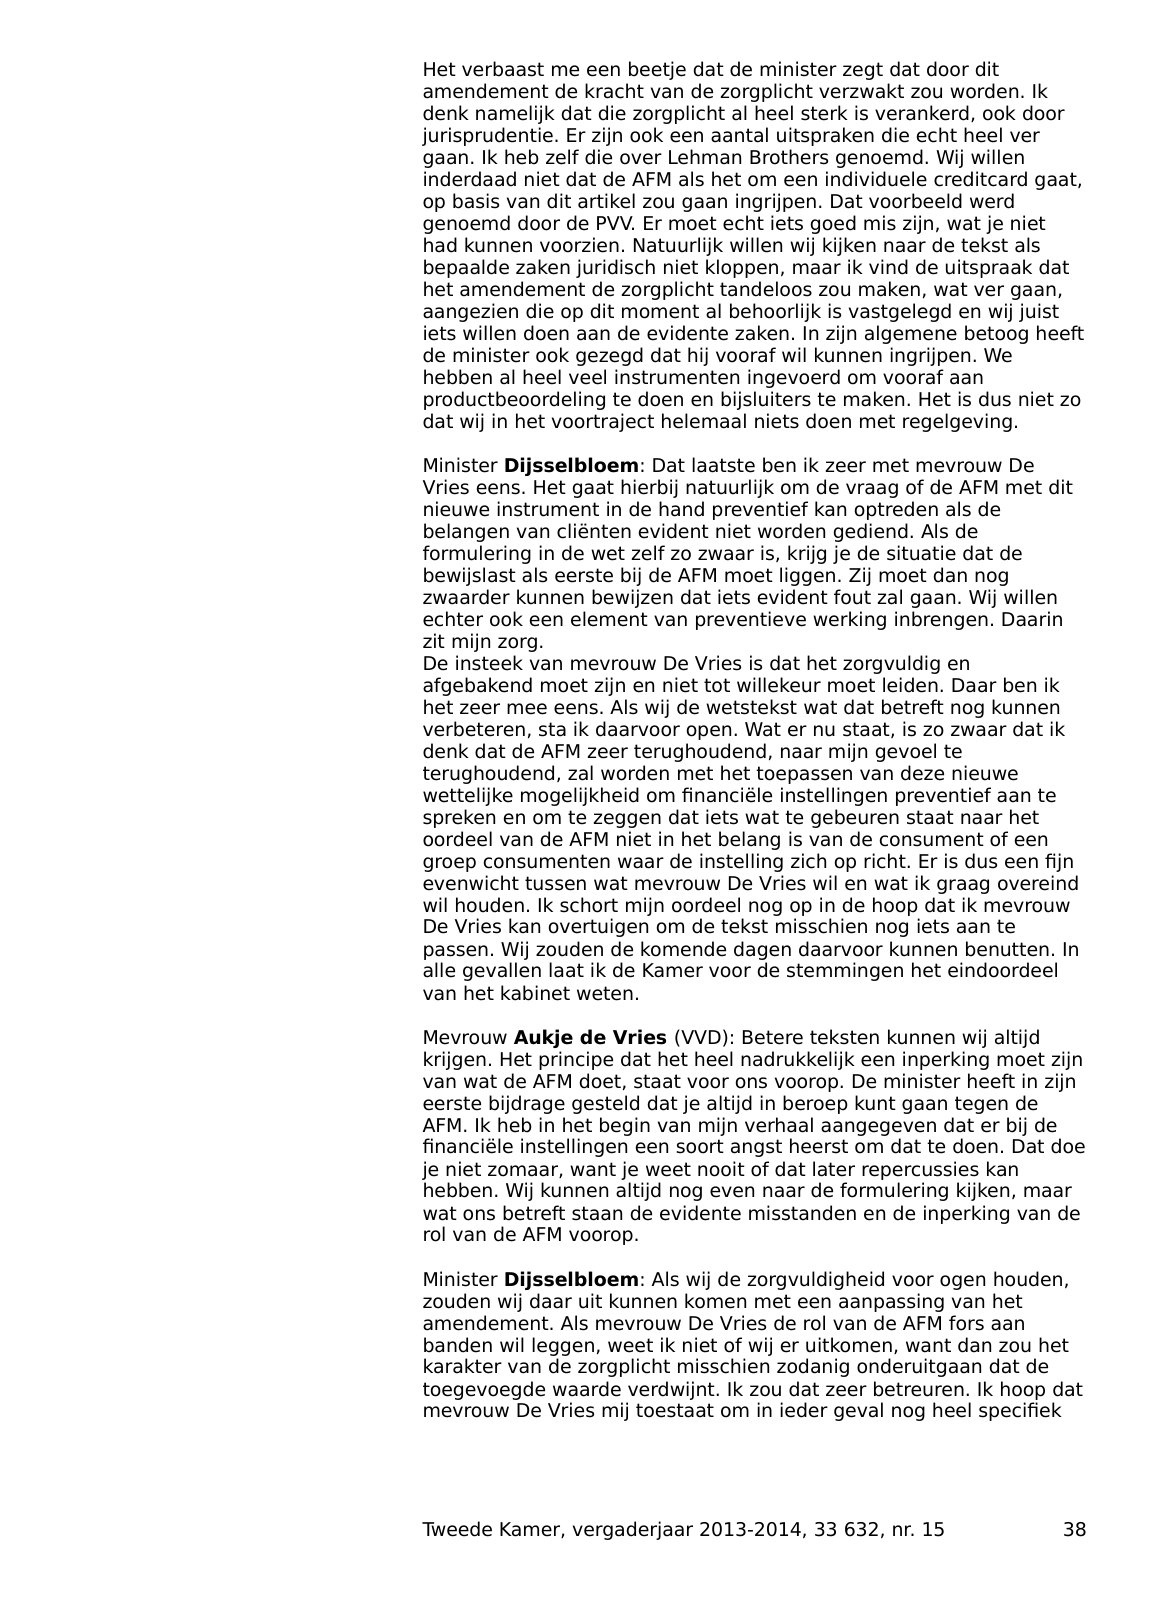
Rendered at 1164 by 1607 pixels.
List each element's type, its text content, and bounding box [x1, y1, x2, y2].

text Het verbaast me een beetje dat de minister zegt dat door dit amendement de kracht van de zorgplicht verzwakt zou worden. Ik denk namelijk dat die zorgplicht al heel sterk is verankerd, ook door jurisprudentie. Er zijn ook een aantal uitspraken die echt heel ver gaan. Ik heb zelf die over Lehman Brothers genoemd. Wij willen inderdaad niet dat de AFM als het om een individuele creditcard gaat, op basis van dit artikel zou gaan ingrijpen. Dat voorbeeld werd genoemd door de PVV. Er moet echt iets goed mis zijn, wat je niet had kunnen voorzien. Natuurlijk willen wij kijken naar de tekst als bepaalde zaken juridisch niet kloppen, maar ik vind de uitspraak dat het amendement de zorgplicht tandeloos zou maken, wat ver gaan, aangezien die op dit moment al behoorlijk is vastgelegd en wij juist iets willen doen aan de evidente zaken. In zijn algemene betoog heeft de minister ook gezegd dat hij vooraf wil kunnen ingrijpen. We hebben al heel veel instrumenten ingevoerd om vooraf aan productbeoordeling te doen en bijsluiters te maken. Het is dus niet zo dat wij in het voortraject helemaal niets doen met regelgeving. [422, 59, 1087, 433]
text Minister Dijsselbloem: Als wij de zorgvuldigheid voor ogen houden, zouden wij daar uit kunnen komen met een aanpassing van het amendement. Als mevrouw De Vries de rol van de AFM fors aan banden wil leggen, weet ik niet of wij er uitkomen, want dan zou het karakter van de zorgplicht misschien zodanig onderuitgaan dat de toegevoegde waarde verdwijnt. Ik zou dat zeer betreuren. Ik hoop dat mevrouw De Vries mij toestaat om in ieder geval nog heel specifiek [422, 1268, 1087, 1422]
text Mevrouw Aukje de Vries (VVD): Betere teksten kunnen wij altijd krijgen. Het principe dat het heel nadrukkelijk een inperking moet zijn van wat de AFM doet, staat voor ons voorop. De minister heeft in zijn eerste bijdrage gesteld dat je altijd in beroep kunt gaan tegen de AFM. Ik heb in het begin van mijn verhaal aangegeven dat er bij de financiële instellingen een soort angst heerst om dat te doen. Dat doe je niet zomaar, want je weet nooit of dat later repercussies kan hebben. Wij kunnen altijd nog even naar de formulering kijken, maar wat ons betreft staan de evidente misstanden en de inperking van de rol van de AFM voorop. [422, 1027, 1087, 1246]
text De insteek van mevrouw De Vries is dat het zorgvuldig en afgebakend moet zijn en niet tot willekeur moet leiden. Daar ben ik het zeer mee eens. Als wij de wetstekst wat dat betreft nog kunnen verbeteren, sta ik daarvoor open. Wat er nu staat, is zo zwaar dat ik denk dat de AFM zeer terughoudend, naar mijn gevoel te terughoudend, zal worden met het toepassen van deze nieuwe wettelijke mogelijkheid om financiële instellingen preventief aan te spreken en om te zeggen dat iets wat te gebeuren staat naar het oordeel van de AFM niet in het belang is van de consument of een groep consumenten waar de instelling zich op richt. Er is dus een fijn evenwicht tussen wat mevrouw De Vries wil en wat ik graag overeind wil houden. Ik schort mijn oordeel nog op in de hoop dat ik mevrouw De Vries kan overtuigen om de tekst misschien nog iets aan te passen. Wij zouden de komende dagen daarvoor kunnen benutten. In alle gevallen laat ik de Kamer voor de stemmingen het eindoordeel van het kabinet weten. [422, 653, 1087, 1004]
text Minister Dijsselbloem: Dat laatste ben ik zeer met mevrouw De Vries eens. Het gaat hierbij natuurlijk om de vraag of de AFM met dit nieuwe instrument in de hand preventief kan optreden als de belangen van cliënten evident niet worden gediend. Als de formulering in de wet zelf zo zwaar is, krijg je de situatie dat de bewijslast als eerste bij de AFM moet liggen. Zij moet dan nog zwaarder kunnen bewijzen dat iets evident fout zal gaan. Wij willen echter ook een element van preventieve werking inbrengen. Daarin zit mijn zorg. [422, 455, 1087, 653]
